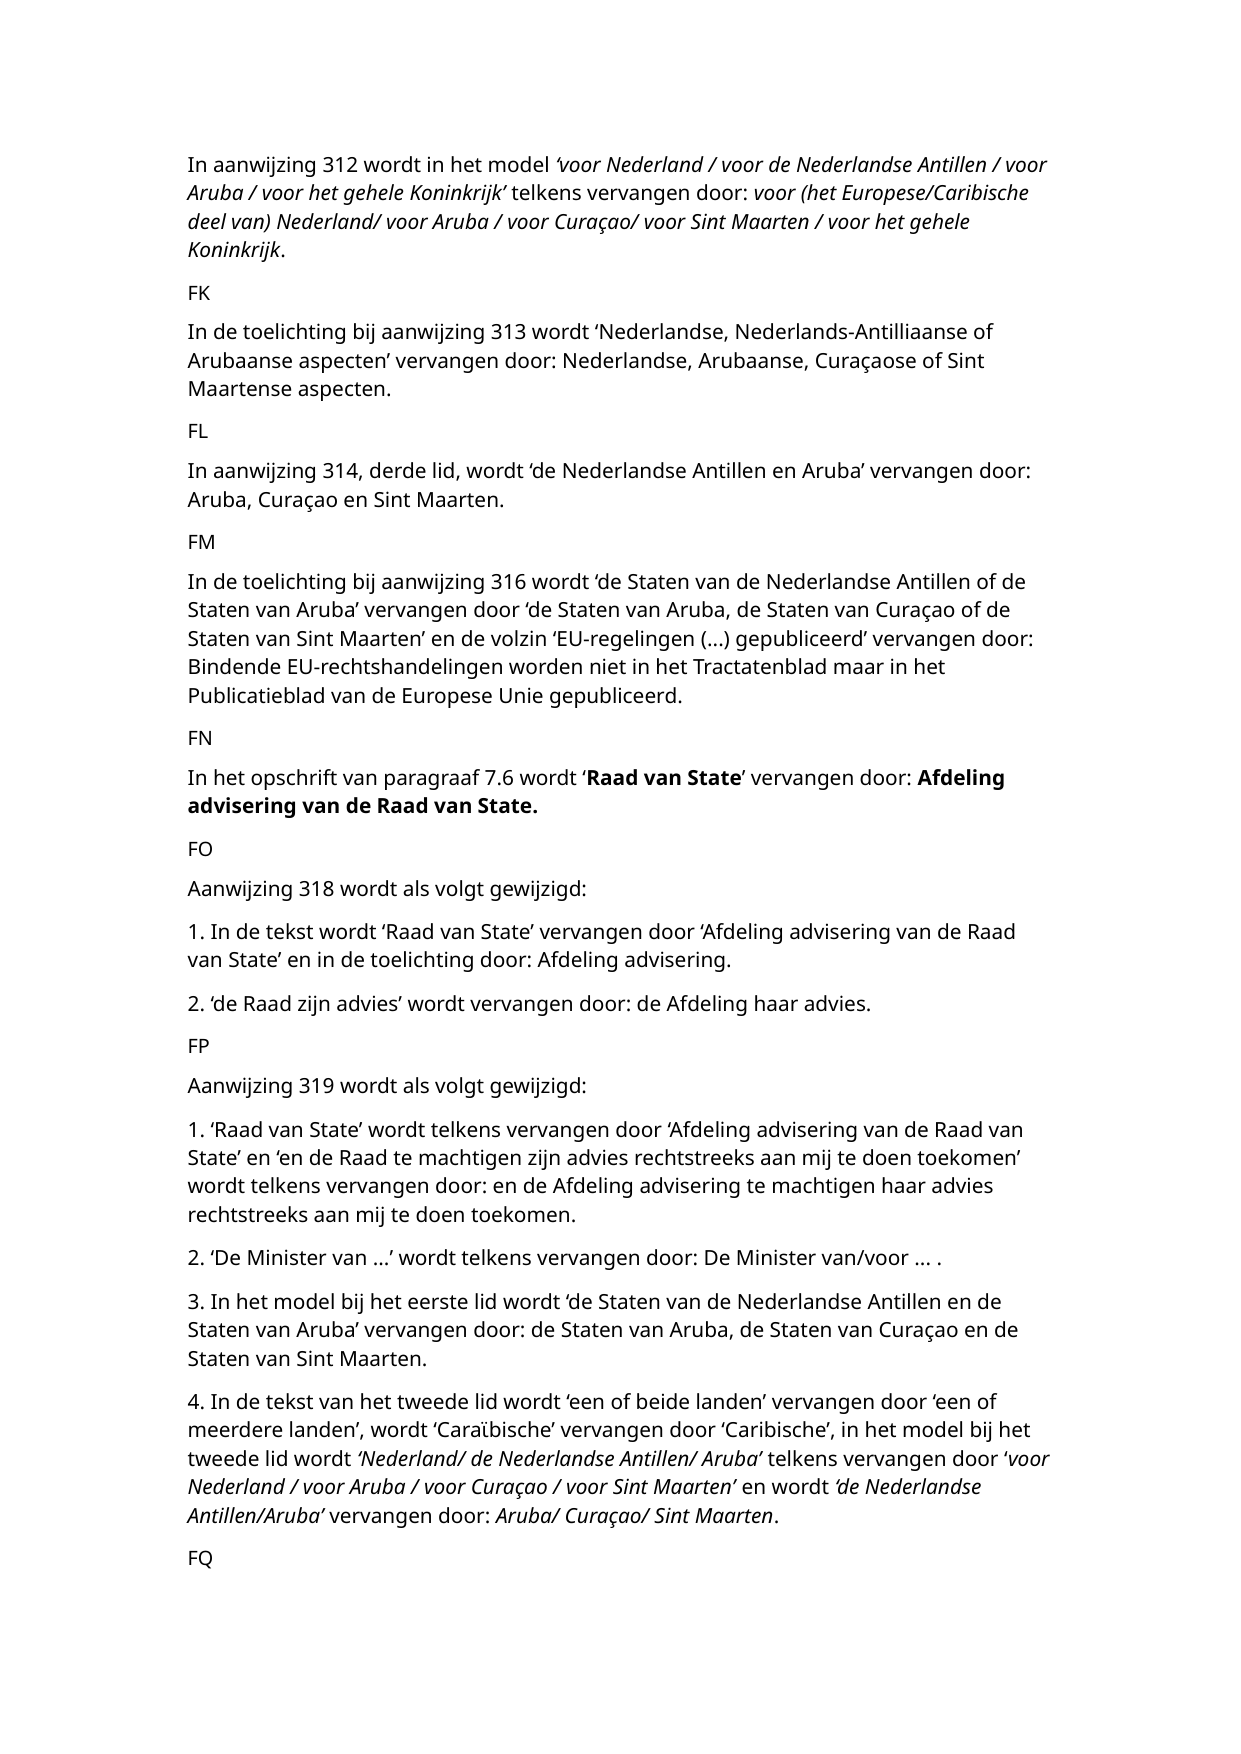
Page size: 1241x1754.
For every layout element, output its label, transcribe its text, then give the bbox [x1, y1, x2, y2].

text 2. ‘De Minister van ...’ wordt telkens vervangen door: De Minister van/voor ... . [187, 1243, 1053, 1272]
text FO [187, 835, 1053, 862]
text FL [187, 418, 1053, 445]
text 1. ‘Raad van State’ wordt telkens vervangen door ‘Afdeling advisering van de Raad van State’ en ‘en de Raad te machtigen zijn advies rechtstreeks aan mij te doen toekomen’ wordt telkens vervangen door: en de Afdeling advisering te machtigen haar advies rechtstreeks aan mij te doen toekomen. [187, 1115, 1053, 1228]
text FN [187, 724, 1053, 751]
text FQ [187, 1544, 1053, 1571]
text 3. In het model bij het eerste lid wordt ‘de Staten van de Nederlandse Antillen en de Staten van Aruba’ vervangen door: de Staten van Aruba, de Staten van Curaçao en de Staten van Sint Maarten. [187, 1287, 1053, 1372]
text FP [187, 1032, 1053, 1059]
text In de toelichting bij aanwijzing 313 wordt ‘Nederlandse, Nederlands-Antilliaanse of Arubaanse aspecten’ vervangen door: Nederlandse, Arubaanse, Curaçaose of Sint Maartense aspecten. [187, 317, 1053, 403]
text FK [187, 279, 1053, 306]
text 1. In de tekst wordt ‘Raad van State’ vervangen door ‘Afdeling advisering van de Raad van State’ en in de toelichting door: Afdeling advisering. [187, 917, 1053, 974]
text In aanwijzing 312 wordt in het model ‘voor Nederland / voor de Nederlandse Antillen / voor Aruba / voor het gehele Koninkrijk’ telkens vervangen door: voor (het Europese/Caribische deel van) Nederland/ voor Aruba / voor Curaçao/ voor Sint Maarten / voor het gehele Koninkrijk. [187, 150, 1053, 264]
text In aanwijzing 314, derde lid, wordt ‘de Nederlandse Antillen en Aruba’ vervangen door: Aruba, Curaçao en Sint Maarten. [187, 457, 1053, 513]
text 2. ‘de Raad zijn advies’ wordt vervangen door: de Afdeling haar advies. [187, 989, 1053, 1017]
text Aanwijzing 318 wordt als volgt gewijzigd: [187, 874, 1053, 902]
text FM [187, 528, 1053, 555]
text In het opschrift van paragraaf 7.6 wordt ‘Raad van State’ vervangen door: Afdeling advisering van de Raad van State. [187, 763, 1053, 820]
text In de toelichting bij aanwijzing 316 wordt ‘de Staten van de Nederlandse Antillen of de Staten van Aruba’ vervangen door ‘de Staten van Aruba, de Staten van Curaçao of de Staten van Sint Maarten’ en de volzin ‘EU-regelingen (...) gepubliceerd’ vervangen door: Bindende EU-rechtshandelingen worden niet in het Tractatenblad maar in het Publicatieblad van de Europese Unie gepubliceerd. [187, 567, 1053, 709]
text 4. In de tekst van het tweede lid wordt ‘een of beide landen’ vervangen door ‘een of meerdere landen’, wordt ‘Caraϊbische’ vervangen door ‘Caribische’, in het model bij het tweede lid wordt ‘Nederland/ de Nederlandse Antillen/ Aruba’ telkens vervangen door ‘voor Nederland / voor Aruba / voor Curaçao / voor Sint Maarten’ en wordt ‘de Nederlandse Antillen/Aruba’ vervangen door: Aruba/ Curaçao/ Sint Maarten. [187, 1387, 1053, 1529]
text Aanwijzing 319 wordt als volgt gewijzigd: [187, 1071, 1053, 1100]
